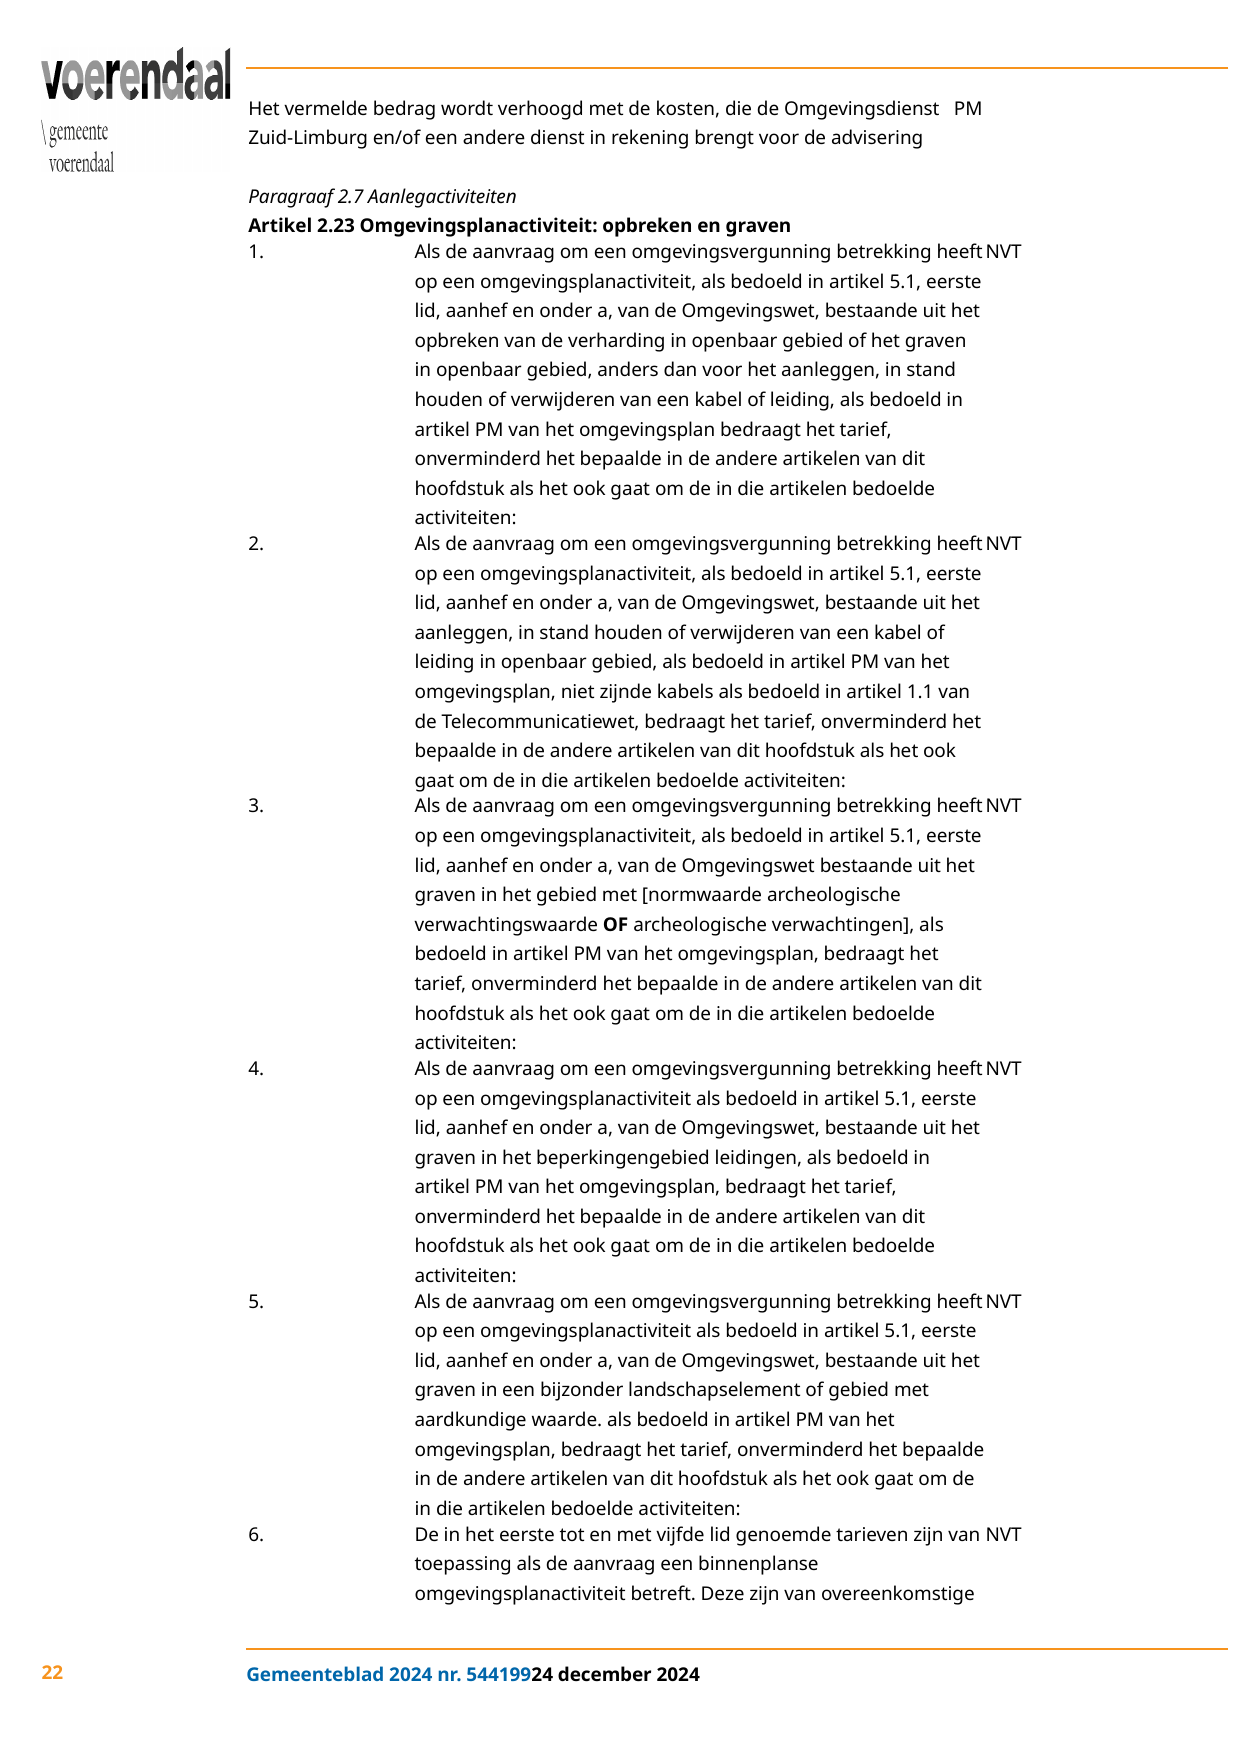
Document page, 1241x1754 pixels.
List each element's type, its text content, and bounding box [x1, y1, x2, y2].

table_cell NVT [985, 1521, 1152, 1604]
table_cell Als de aanvraag om een omgevingsvergunning betrekking heeft op een omgevingsplanactiviteit, als bedoeld in artikel 5.1, eerste lid, aanhef en onder a, van de Omgevingswet, bestaande uit het opbreken van de verharding in openbaar gebied of het graven in openbaar gebied, anders dan voor het aanleggen, in stand houden of verwijderen van een kabel of leiding, als bedoeld in artikel PM van het omgevingsplan bedraagt het tarief, onverminderd het bepaalde in de andere artikelen van dit hoofdstuk als het ook gaat om de in die artikelen bedoelde activiteiten: [414, 238, 985, 530]
table_cell 2. [248, 530, 414, 793]
table_cell NVT [985, 530, 1152, 793]
table_cell 5. [248, 1288, 414, 1521]
table_cell NVT [985, 793, 1152, 1055]
table_cell NVT [985, 1055, 1152, 1288]
table_cell 1. [248, 238, 414, 530]
picture [41, 47, 231, 172]
table_cell PM [954, 95, 1152, 150]
table_cell Als de aanvraag om een omgevingsvergunning betrekking heeft op een omgevingsplanactiviteit, als bedoeld in artikel 5.1, eerste lid, aanhef en onder a, van de Omgevingswet bestaande uit het graven in het gebied met [normwaarde archeologische verwachtingswaarde OF archeologische verwachtingen], als bedoeld in artikel PM van het omgevingsplan, bedraagt het tarief, onverminderd het bepaalde in de andere artikelen van dit hoofdstuk als het ook gaat om de in die artikelen bedoelde activiteiten: [414, 793, 985, 1055]
table_cell Het vermelde bedrag wordt verhoogd met de kosten, die de Omgevingsdienst Zuid-Limburg en/of een andere dienst in rekening brengt voor de advisering [248, 95, 954, 150]
table_header [985, 213, 1152, 238]
table_header Artikel 2.23 Omgevingsplanactiviteit: opbreken en graven [248, 213, 985, 238]
table_cell 4. [248, 1055, 414, 1288]
table_cell Als de aanvraag om een omgevingsvergunning betrekking heeft op een omgevingsplanactiviteit, als bedoeld in artikel 5.1, eerste lid, aanhef en onder a, van de Omgevingswet, bestaande uit het aanleggen, in stand houden of verwijderen van een kabel of leiding in openbaar gebied, als bedoeld in artikel PM van het omgevingsplan, niet zijnde kabels als bedoeld in artikel 1.1 van de Telecommunicatiewet, bedraagt het tarief, onverminderd het bepaalde in de andere artikelen van dit hoofdstuk als het ook gaat om de in die artikelen bedoelde activiteiten: [414, 530, 985, 793]
table_cell De in het eerste tot en met vijfde lid genoemde tarieven zijn van toepassing als de aanvraag een binnenplanse omgevingsplanactiviteit betreft. Deze zijn van overeenkomstige [414, 1521, 985, 1604]
table_cell 3. [248, 793, 414, 1055]
table_cell NVT [985, 1288, 1152, 1521]
text Paragraaf 2.7 Aanlegactiviteiten [248, 183, 1152, 209]
table_cell Als de aanvraag om een omgevingsvergunning betrekking heeft op een omgevingsplanactiviteit als bedoeld in artikel 5.1, eerste lid, aanhef en onder a, van de Omgevingswet, bestaande uit het graven in een bijzonder landschapselement of gebied met aardkundige waarde. als bedoeld in artikel PM van het omgevingsplan, bedraagt het tarief, onverminderd het bepaalde in de andere artikelen van dit hoofdstuk als het ook gaat om de in die artikelen bedoelde activiteiten: [414, 1288, 985, 1521]
table_cell 6. [248, 1521, 414, 1604]
table_cell NVT [985, 238, 1152, 530]
table_cell Als de aanvraag om een omgevingsvergunning betrekking heeft op een omgevingsplanactiviteit als bedoeld in artikel 5.1, eerste lid, aanhef en onder a, van de Omgevingswet, bestaande uit het graven in het beperkingengebied leidingen, als bedoeld in artikel PM van het omgevingsplan, bedraagt het tarief, onverminderd het bepaalde in de andere artikelen van dit hoofdstuk als het ook gaat om de in die artikelen bedoelde activiteiten: [414, 1055, 985, 1288]
